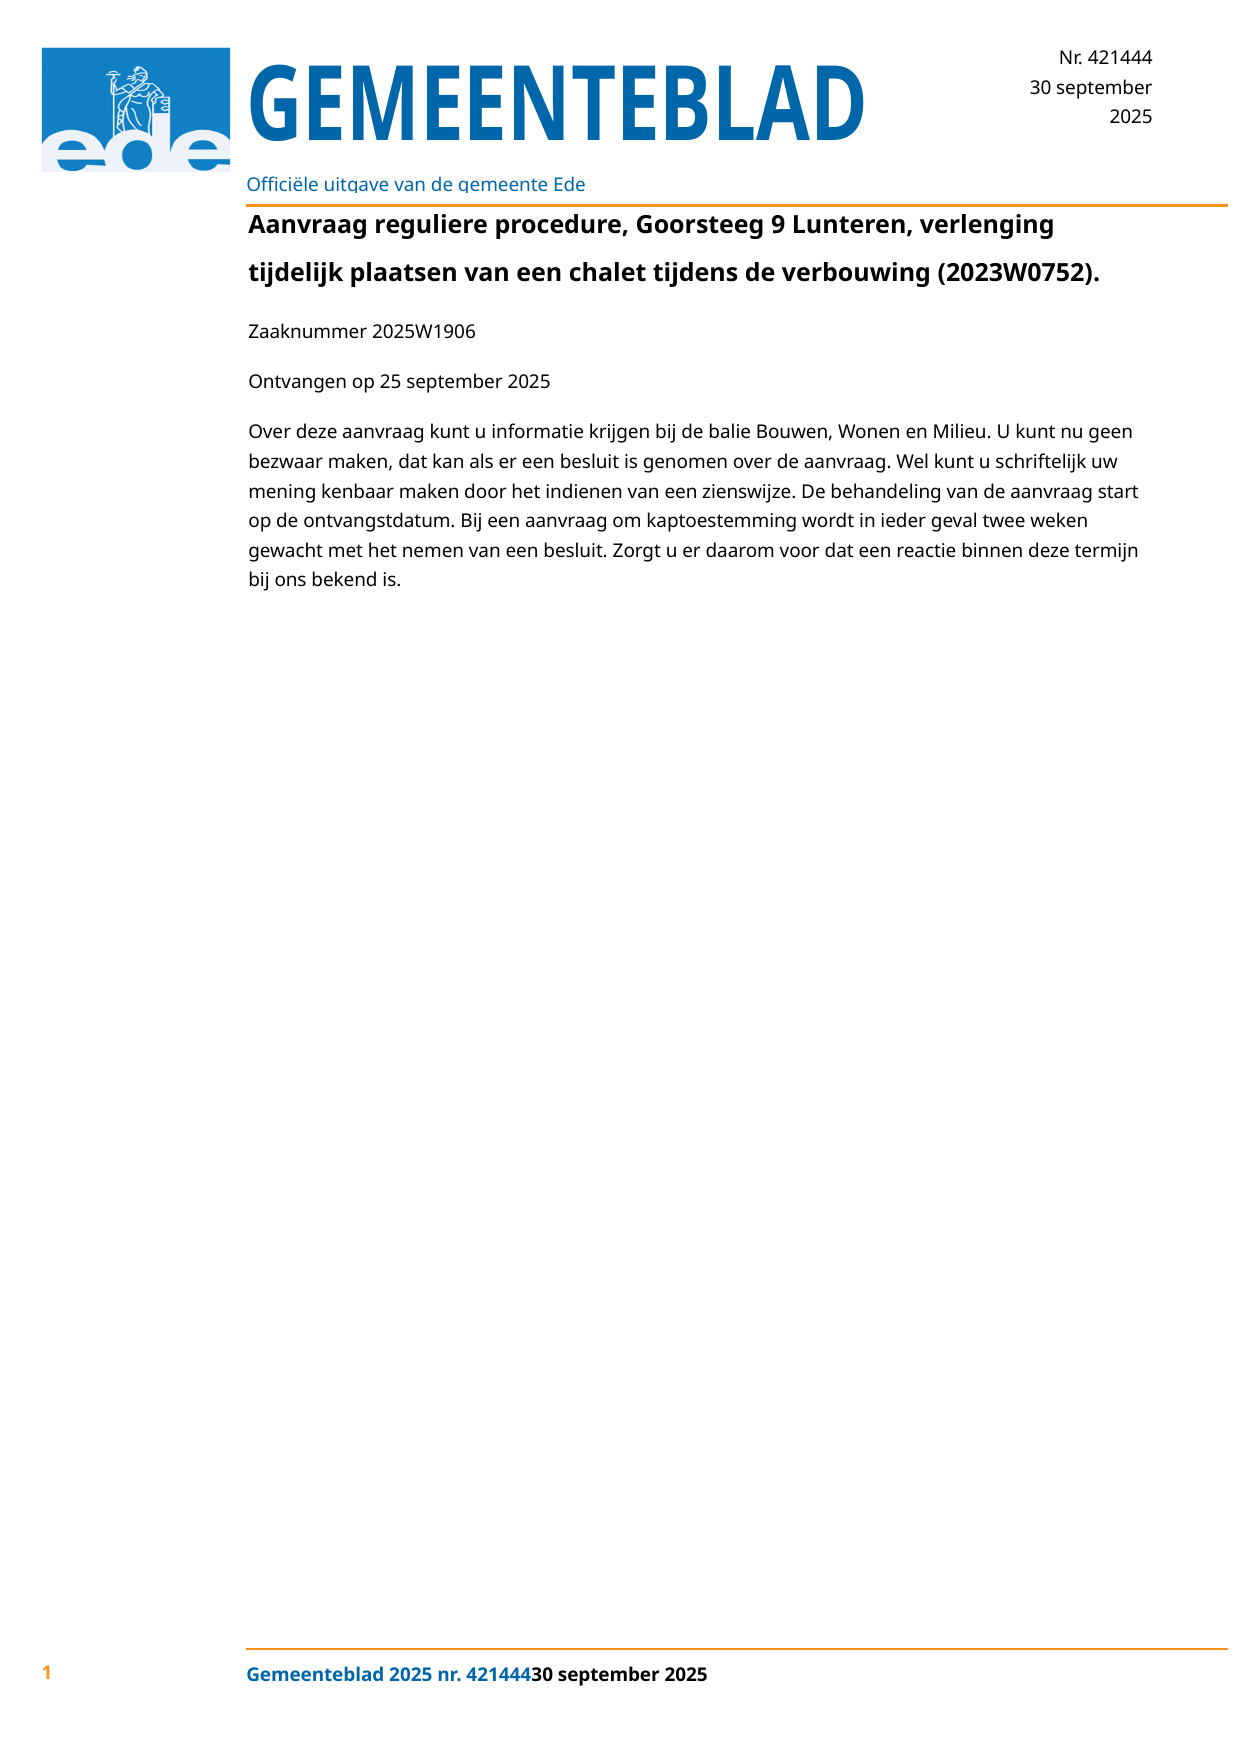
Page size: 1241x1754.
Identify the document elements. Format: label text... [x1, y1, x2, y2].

picture [41, 47, 231, 172]
text Over deze aanvraag kunt u informatie krijgen bij de balie Bouwen, Wonen en Milieu. U kunt nu geen bezwaar maken, dat kan als er een besluit is genomen over de aanvraag. Wel kunt u schriftelijk uw mening kenbaar maken door het indienen van een zienswijze. De behandeling van de aanvraag start op de ontvangstdatum. Bij een aanvraag om kaptoestemming wordt in ieder geval twee weken gewacht met het nemen van een besluit. Zorgt u er daarom voor dat een reactie binnen deze termijn bij ons bekend is. [248, 419, 1152, 592]
text Ontvangen op 25 september 2025 [248, 368, 1152, 394]
text Zaaknummer 2025W1906 [248, 318, 1152, 344]
text Aanvraag reguliere procedure, Goorsteeg 9 Lunteren, verlenging tijdelijk plaatsen van een chalet tijdens de verbouwing (2023W0752). [248, 207, 1152, 288]
